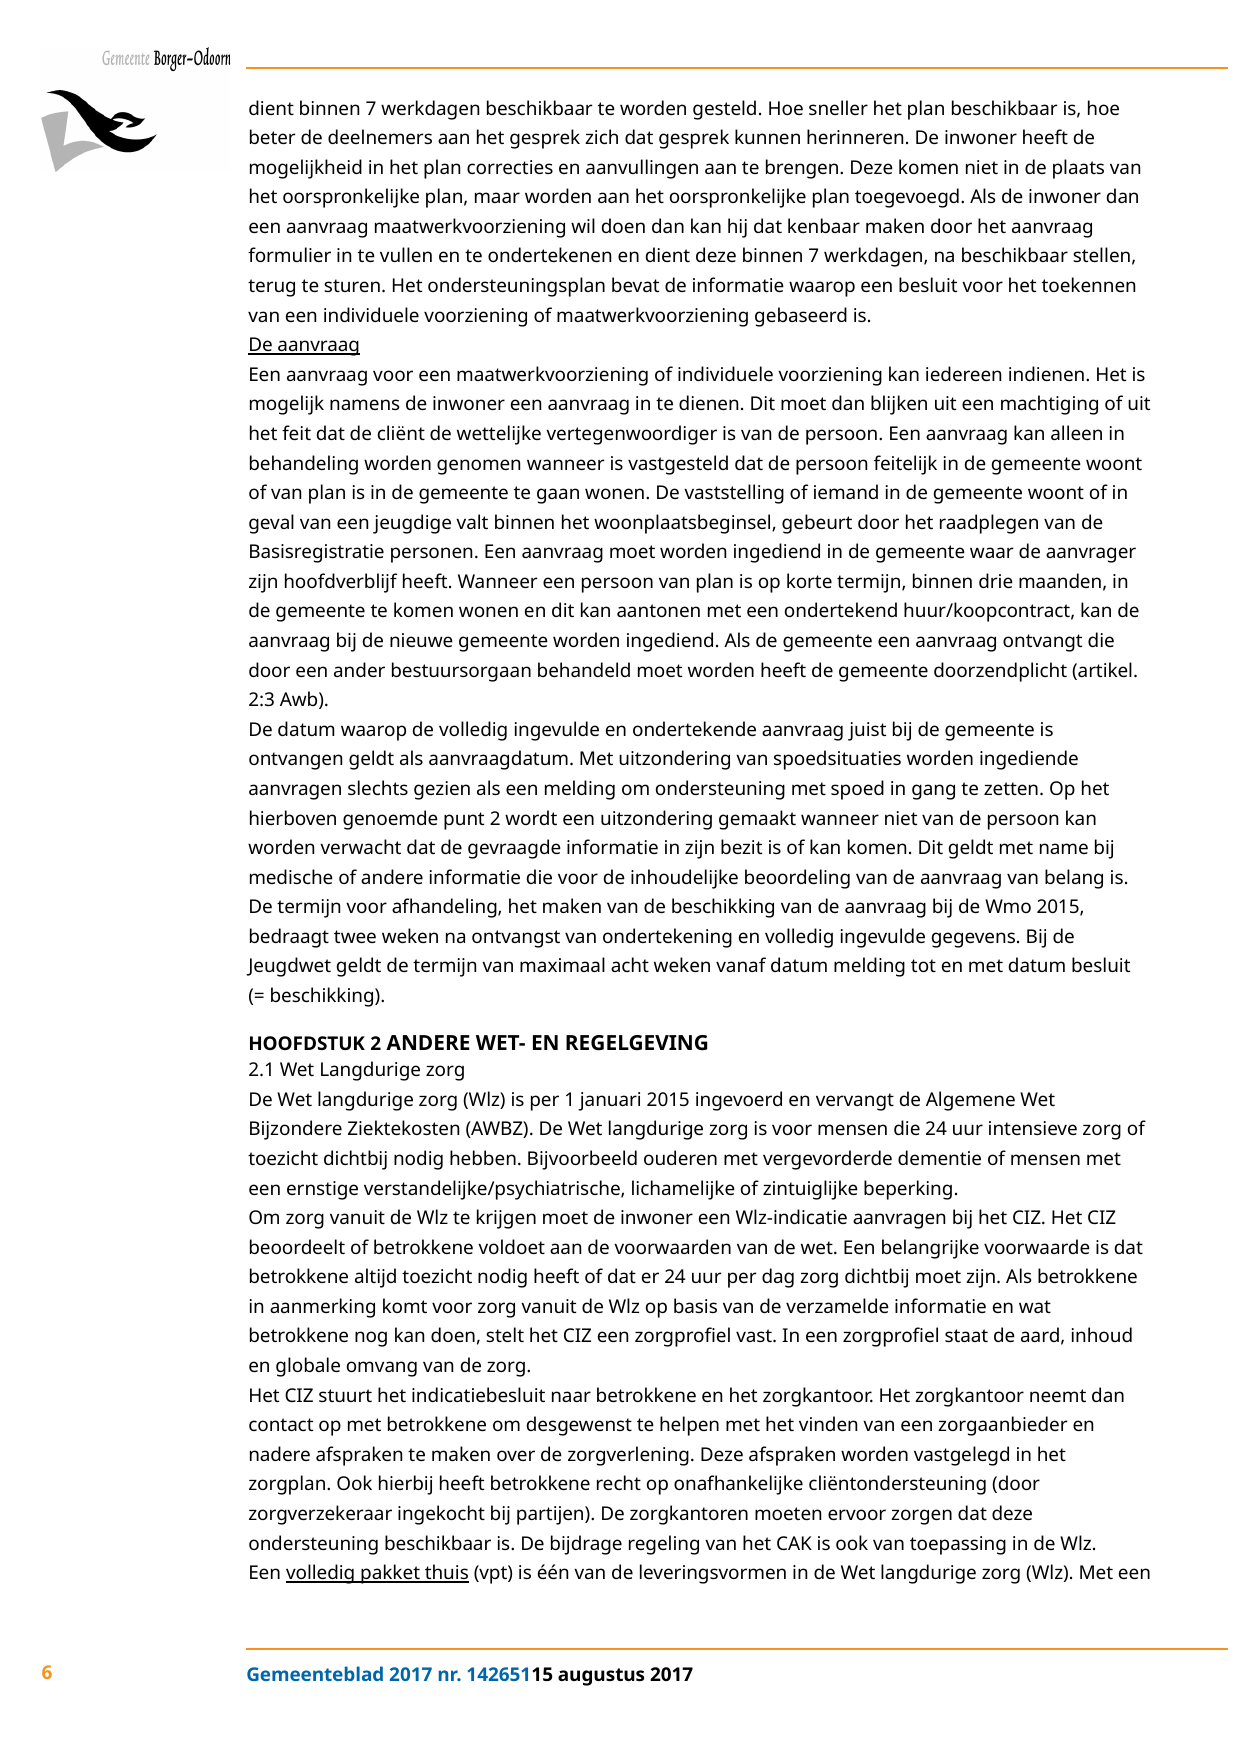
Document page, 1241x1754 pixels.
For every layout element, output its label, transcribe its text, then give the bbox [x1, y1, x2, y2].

text Een aanvraag voor een maatwerkvoorziening of individuele voorziening kan iedereen indienen. Het is mogelijk namens de inwoner een aanvraag in te dienen. Dit moet dan blijken uit een machtiging of uit het feit dat de cliënt de wettelijke vertegenwoordiger is van de persoon. Een aanvraag kan alleen in behandeling worden genomen wanneer is vastgesteld dat de persoon feitelijk in de gemeente woont of van plan is in de gemeente te gaan wonen. De vaststelling of iemand in de gemeente woont of in geval van een jeugdige valt binnen het woonplaatsbeginsel, gebeurt door het raadplegen van de Basisregistratie personen. Een aanvraag moet worden ingediend in de gemeente waar de aanvrager zijn hoofdverblijf heeft. Wanneer een persoon van plan is op korte termijn, binnen drie maanden, in de gemeente te komen wonen en dit kan aantonen met een ondertekend huur/koopcontract, kan de aanvraag bij de nieuwe gemeente worden ingediend. Als de gemeente een aanvraag ontvangt die door een ander bestuursorgaan behandeld moet worden heeft de gemeente doorzendplicht (artikel. 2:3 Awb). [248, 361, 1152, 712]
picture [41, 47, 231, 172]
text Een volledig pakket thuis (vpt) is één van de leveringsvormen in de Wet langdurige zorg (Wlz). Met een [248, 1559, 1152, 1585]
text De Wet langdurige zorg (Wlz) is per 1 januari 2015 ingevoerd en vervangt de Algemene Wet Bijzondere Ziektekosten (AWBZ). De Wet langdurige zorg is voor mensen die 24 uur intensieve zorg of toezicht dichtbij nodig hebben. Bijvoorbeeld ouderen met vergevorderde dementie of mensen met een ernstige verstandelijke/psychiatrische, lichamelijke of zintuiglijke beperking. [248, 1086, 1152, 1200]
text 2.1 Wet Langdurige zorg [248, 1056, 1152, 1082]
text Het CIZ stuurt het indicatiebesluit naar betrokkene en het zorgkantoor. Het zorgkantoor neemt dan contact op met betrokkene om desgewenst te helpen met het vinden van een zorgaanbieder en nadere afspraken te maken over de zorgverlening. Deze afspraken worden vastgelegd in het zorgplan. Ook hierbij heeft betrokkene recht op onafhankelijke cliëntondersteuning (door zorgverzekeraar ingekocht bij partijen). De zorgkantoren moeten ervoor zorgen dat deze ondersteuning beschikbaar is. De bijdrage regeling van het CAK is ook van toepassing in de Wlz. [248, 1382, 1152, 1555]
text De datum waarop de volledig ingevulde en ondertekende aanvraag juist bij de gemeente is ontvangen geldt als aanvraagdatum. Met uitzondering van spoedsituaties worden ingediende aanvragen slechts gezien als een melding om ondersteuning met spoed in gang te zetten. Op het hierboven genoemde punt 2 wordt een uitzondering gemaakt wanneer niet van de persoon kan worden verwacht dat de gevraagde informatie in zijn bezit is of kan komen. Dit geldt met name bij medische of andere informatie die voor de inhoudelijke beoordeling van de aanvraag van belang is. De termijn voor afhandeling, het maken van de beschikking van de aanvraag bij de Wmo 2015, bedraagt twee weken na ontvangst van ondertekening en volledig ingevulde gegevens. Bij de Jeugdwet geldt de termijn van maximaal acht weken vanaf datum melding tot en met datum besluit (= beschikking). [248, 716, 1152, 1008]
text Om zorg vanuit de Wlz te krijgen moet de inwoner een Wlz-indicatie aanvragen bij het CIZ. Het CIZ beoordeelt of betrokkene voldoet aan de voorwaarden van de wet. Een belangrijke voorwaarde is dat betrokkene altijd toezicht nodig heeft of dat er 24 uur per dag zorg dichtbij moet zijn. Als betrokkene in aanmerking komt voor zorg vanuit de Wlz op basis van de verzamelde informatie en wat betrokkene nog kan doen, stelt het CIZ een zorgprofiel vast. In een zorgprofiel staat de aard, inhoud en globale omvang van de zorg. [248, 1204, 1152, 1378]
text De aanvraag [248, 331, 1152, 357]
text HOOFDSTUK 2 ANDERE WET- EN REGELGEVING [248, 1028, 1152, 1056]
text dient binnen 7 werkdagen beschikbaar te worden gesteld. Hoe sneller het plan beschikbaar is, hoe beter de deelnemers aan het gesprek zich dat gesprek kunnen herinneren. De inwoner heeft de mogelijkheid in het plan correcties en aanvullingen aan te brengen. Deze komen niet in de plaats van het oorspronkelijke plan, maar worden aan het oorspronkelijke plan toegevoegd. Als de inwoner dan een aanvraag maatwerkvoorziening wil doen dan kan hij dat kenbaar maken door het aanvraag formulier in te vullen en te ondertekenen en dient deze binnen 7 werkdagen, na beschikbaar stellen, terug te sturen. Het ondersteuningsplan bevat de informatie waarop een besluit voor het toekennen van een individuele voorziening of maatwerkvoorziening gebaseerd is. [248, 95, 1152, 328]
